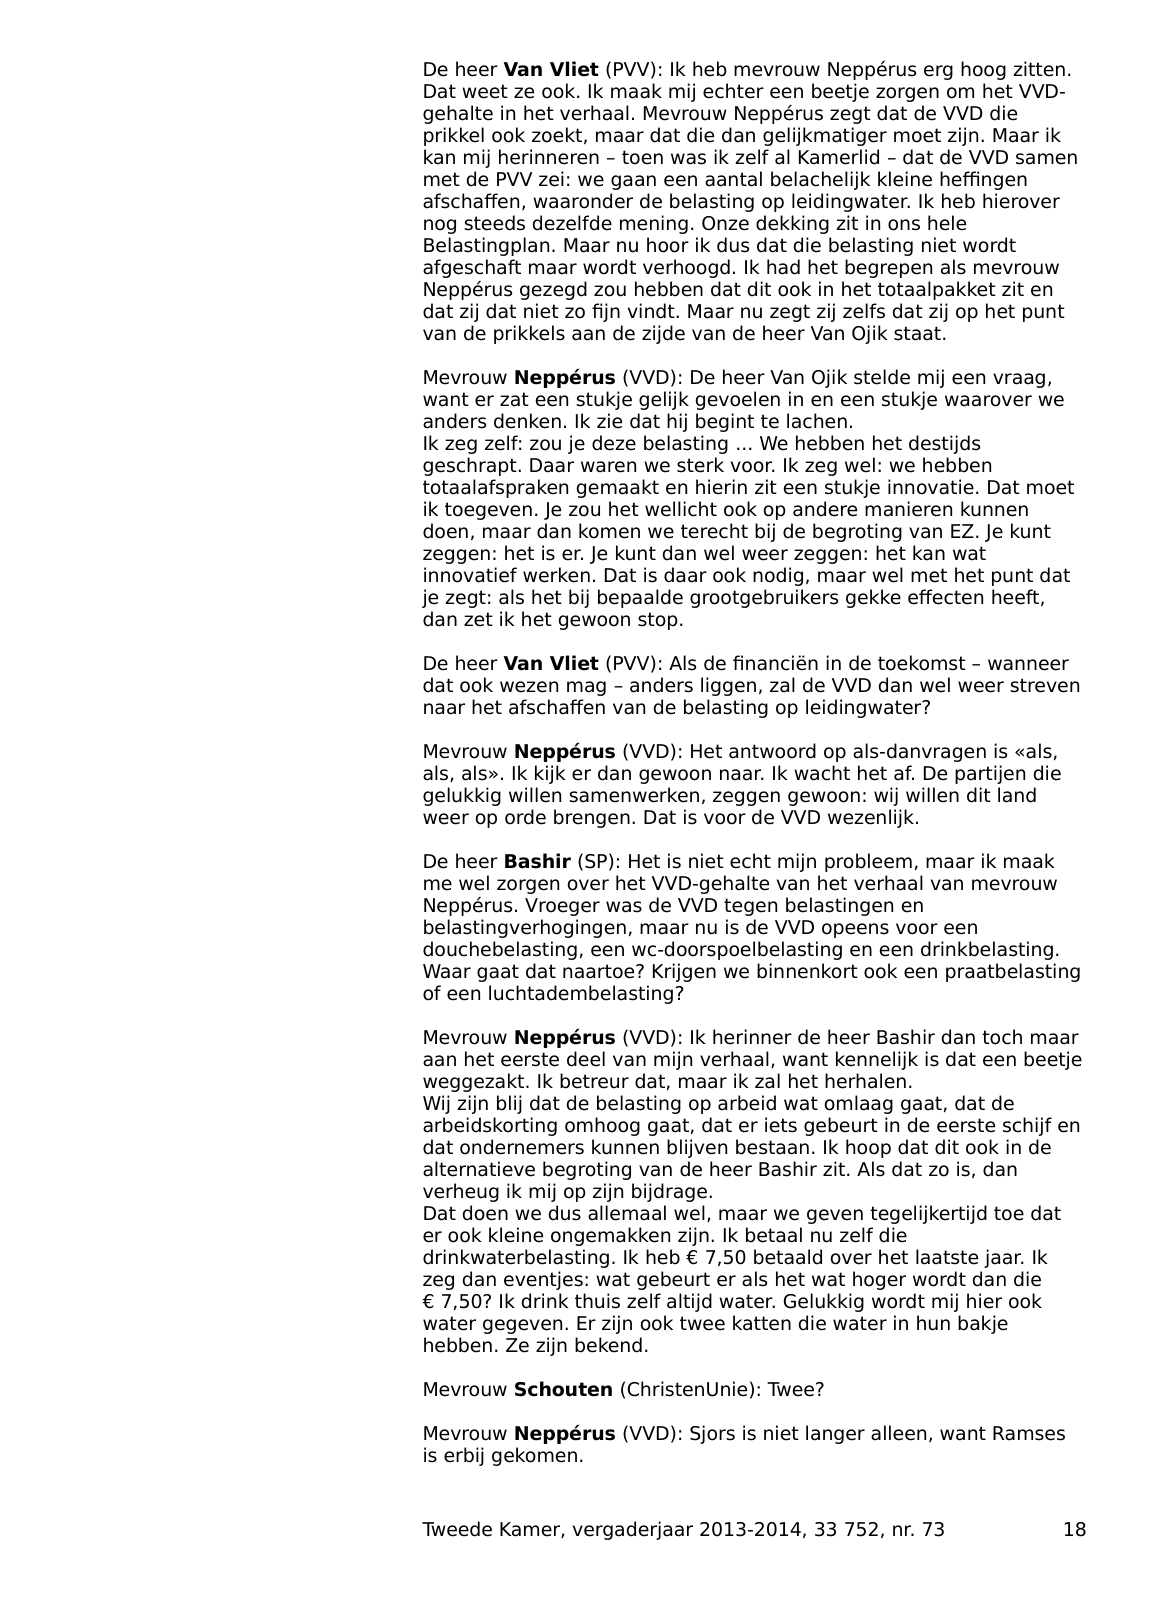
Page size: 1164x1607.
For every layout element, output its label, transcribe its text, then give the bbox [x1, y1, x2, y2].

text Mevrouw Neppérus (VVD): Het antwoord op als-danvragen is «als, als, als». Ik kijk er dan gewoon naar. Ik wacht het af. De partijen die gelukkig willen samenwerken, zeggen gewoon: wij willen dit land weer op orde brengen. Dat is voor de VVD wezenlijk. [422, 741, 1087, 829]
text Mevrouw Neppérus (VVD): Ik herinner de heer Bashir dan toch maar aan het eerste deel van mijn verhaal, want kennelijk is dat een beetje weggezakt. Ik betreur dat, maar ik zal het herhalen. [422, 1027, 1087, 1093]
text Mevrouw Schouten (ChristenUnie): Twee? [422, 1379, 1087, 1401]
text De heer Van Vliet (PVV): Ik heb mevrouw Neppérus erg hoog zitten. Dat weet ze ook. Ik maak mij echter een beetje zorgen om het VVD-gehalte in het verhaal. Mevrouw Neppérus zegt dat de VVD die prikkel ook zoekt, maar dat die dan gelijkmatiger moet zijn. Maar ik kan mij herinneren – toen was ik zelf al Kamerlid – dat de VVD samen met de PVV zei: we gaan een aantal belachelijk kleine heffingen afschaffen, waaronder de belasting op leidingwater. Ik heb hierover nog steeds dezelfde mening. Onze dekking zit in ons hele Belastingplan. Maar nu hoor ik dus dat die belasting niet wordt afgeschaft maar wordt verhoogd. Ik had het begrepen als mevrouw Neppérus gezegd zou hebben dat dit ook in het totaalpakket zit en dat zij dat niet zo fijn vindt. Maar nu zegt zij zelfs dat zij op het punt van de prikkels aan de zijde van de heer Van Ojik staat. [422, 59, 1087, 345]
text Ik zeg zelf: zou je deze belasting ... We hebben het destijds geschrapt. Daar waren we sterk voor. Ik zeg wel: we hebben totaalafspraken gemaakt en hierin zit een stukje innovatie. Dat moet ik toegeven. Je zou het wellicht ook op andere manieren kunnen doen, maar dan komen we terecht bij de begroting van EZ. Je kunt zeggen: het is er. Je kunt dan wel weer zeggen: het kan wat innovatief werken. Dat is daar ook nodig, maar wel met het punt dat je zegt: als het bij bepaalde grootgebruikers gekke effecten heeft, dan zet ik het gewoon stop. [422, 433, 1087, 631]
text Dat doen we dus allemaal wel, maar we geven tegelijkertijd toe dat er ook kleine ongemakken zijn. Ik betaal nu zelf die drinkwaterbelasting. Ik heb € 7,50 betaald over het laatste jaar. Ik zeg dan eventjes: wat gebeurt er als het wat hoger wordt dan die € 7,50? Ik drink thuis zelf altijd water. Gelukkig wordt mij hier ook water gegeven. Er zijn ook twee katten die water in hun bakje hebben. Ze zijn bekend. [422, 1203, 1087, 1357]
text Mevrouw Neppérus (VVD): De heer Van Ojik stelde mij een vraag, want er zat een stukje gelijk gevoelen in en een stukje waarover we anders denken. Ik zie dat hij begint te lachen. [422, 367, 1087, 433]
text De heer Bashir (SP): Het is niet echt mijn probleem, maar ik maak me wel zorgen over het VVD-gehalte van het verhaal van mevrouw Neppérus. Vroeger was de VVD tegen belastingen en belastingverhogingen, maar nu is de VVD opeens voor een douchebelasting, een wc-doorspoelbelasting en een drinkbelasting. Waar gaat dat naartoe? Krijgen we binnenkort ook een praatbelasting of een luchtadembelasting? [422, 851, 1087, 1005]
text Mevrouw Neppérus (VVD): Sjors is niet langer alleen, want Ramses is erbij gekomen. [422, 1423, 1087, 1467]
text De heer Van Vliet (PVV): Als de financiën in de toekomst – wanneer dat ook wezen mag – anders liggen, zal de VVD dan wel weer streven naar het afschaffen van de belasting op leidingwater? [422, 653, 1087, 719]
text Wij zijn blij dat de belasting op arbeid wat omlaag gaat, dat de arbeidskorting omhoog gaat, dat er iets gebeurt in de eerste schijf en dat ondernemers kunnen blijven bestaan. Ik hoop dat dit ook in de alternatieve begroting van de heer Bashir zit. Als dat zo is, dan verheug ik mij op zijn bijdrage. [422, 1093, 1087, 1203]
